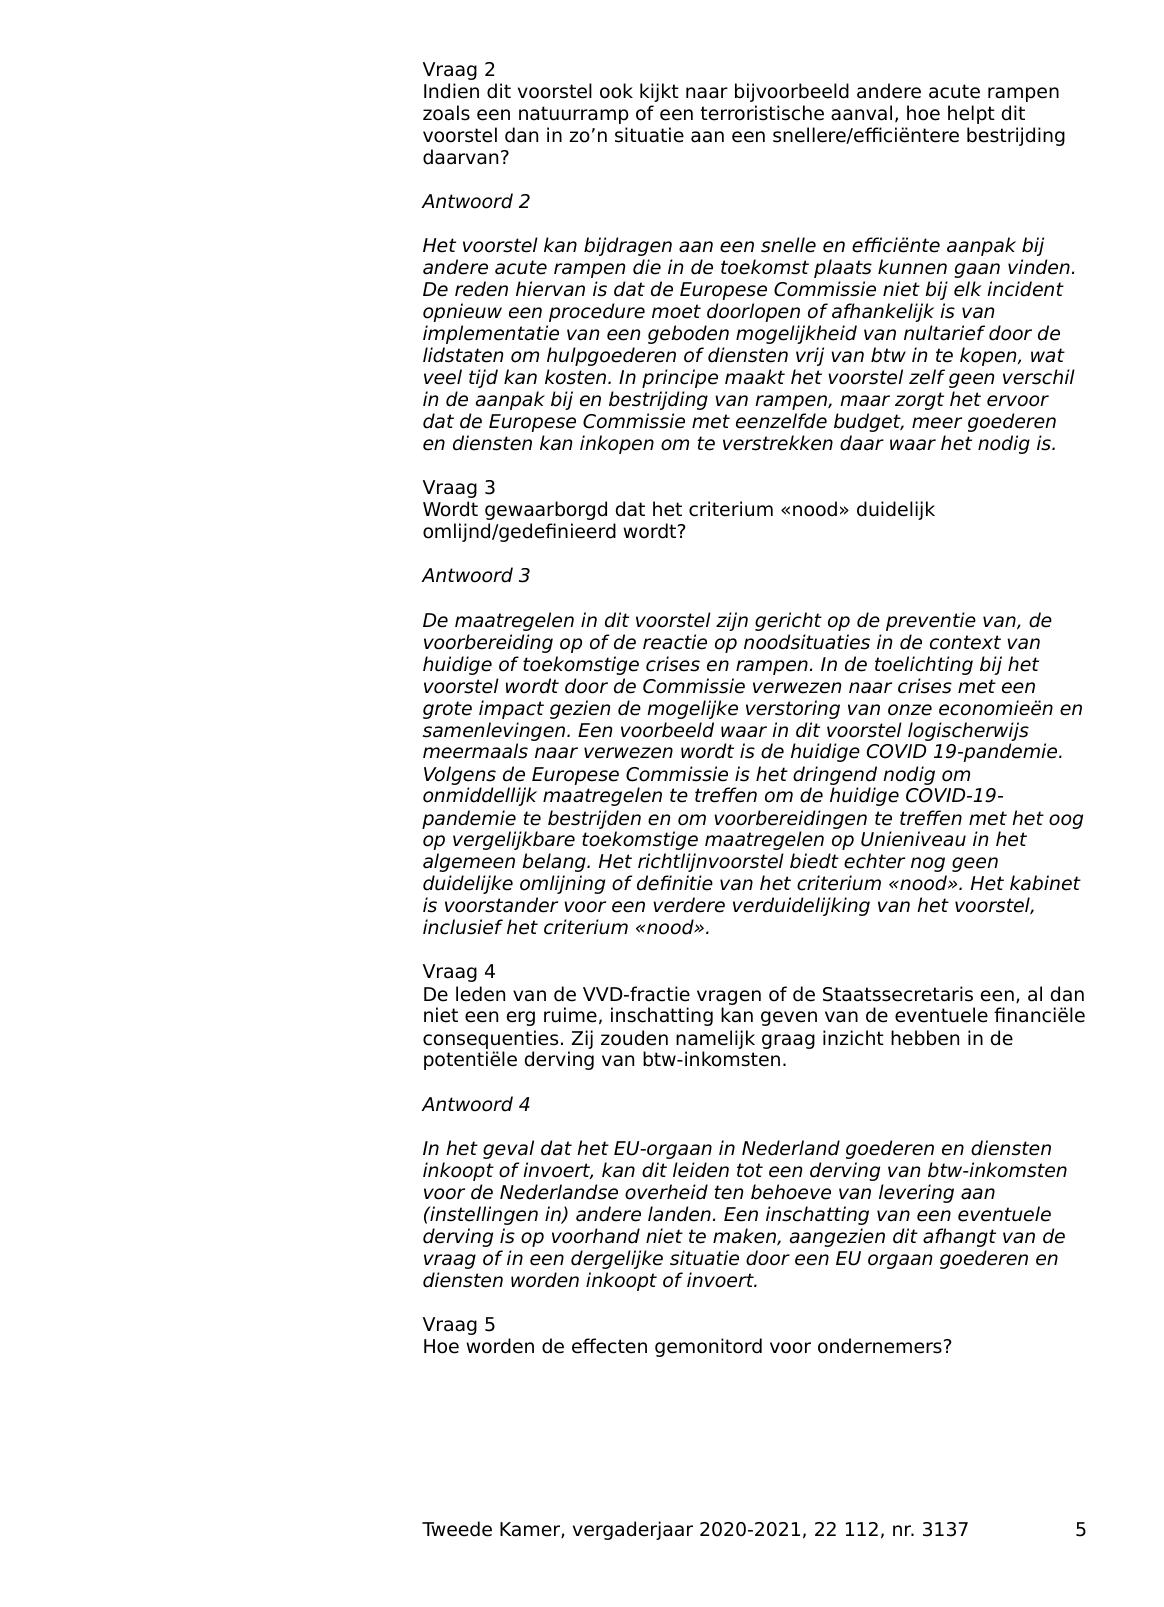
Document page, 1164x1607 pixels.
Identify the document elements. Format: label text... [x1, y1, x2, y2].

text De maatregelen in dit voorstel zijn gericht op de preventie van, de voorbereiding op of de reactie op noodsituaties in de context van huidige of toekomstige crises en rampen. In de toelichting bij het voorstel wordt door de Commissie verwezen naar crises met een grote impact gezien de mogelijke verstoring van onze economieën en samenlevingen. Een voorbeeld waar in dit voorstel logischerwijs meermaals naar verwezen wordt is de huidige COVID 19-pandemie. Volgens de Europese Commissie is het dringend nodig om onmiddellijk maatregelen te treffen om de huidige COVID-19-pandemie te bestrijden en om voorbereidingen te treffen met het oog op vergelijkbare toekomstige maatregelen op Unieniveau in het algemeen belang. Het richtlijnvoorstel biedt echter nog geen duidelijke omlijning of definitie van het criterium «nood». Het kabinet is voorstander voor een verdere verduidelijking van het voorstel, inclusief het criterium «nood». [422, 609, 1087, 939]
text Vraag 4 [422, 961, 1087, 983]
text Vraag 3 [422, 477, 1087, 499]
subtitle Antwoord 2 [422, 191, 1087, 213]
subtitle Antwoord 4 [422, 1093, 1087, 1116]
text Hoe worden de effecten gemonitord voor ondernemers? [422, 1336, 1087, 1358]
text Indien dit voorstel ook kijkt naar bijvoorbeeld andere acute rampen zoals een natuurramp of een terroristische aanval, hoe helpt dit voorstel dan in zo’n situatie aan een snellere/efficiëntere bestrijding daarvan? [422, 81, 1087, 169]
text De leden van de VVD-fractie vragen of de Staatssecretaris een, al dan niet een erg ruime, inschatting kan geven van de eventuele financiële consequenties. Zij zouden namelijk graag inzicht hebben in de potentiële derving van btw-inkomsten. [422, 983, 1087, 1071]
text In het geval dat het EU-orgaan in Nederland goederen en diensten inkoopt of invoert, kan dit leiden tot een derving van btw-inkomsten voor de Nederlandse overheid ten behoeve van levering aan (instellingen in) andere landen. Een inschatting van een eventuele derving is op voorhand niet te maken, aangezien dit afhangt van de vraag of in een dergelijke situatie door een EU orgaan goederen en diensten worden inkoopt of invoert. [422, 1138, 1087, 1292]
text Vraag 2 [422, 59, 1087, 81]
text Wordt gewaarborgd dat het criterium «nood» duidelijk omlijnd/gedefinieerd wordt? [422, 499, 1087, 543]
text Het voorstel kan bijdragen aan een snelle en efficiënte aanpak bij andere acute rampen die in de toekomst plaats kunnen gaan vinden. De reden hiervan is dat de Europese Commissie niet bij elk incident opnieuw een procedure moet doorlopen of afhankelijk is van implementatie van een geboden mogelijkheid van nultarief door de lidstaten om hulpgoederen of diensten vrij van btw in te kopen, wat veel tijd kan kosten. In principe maakt het voorstel zelf geen verschil in de aanpak bij en bestrijding van rampen, maar zorgt het ervoor dat de Europese Commissie met eenzelfde budget, meer goederen en diensten kan inkopen om te verstrekken daar waar het nodig is. [422, 235, 1087, 455]
text Vraag 5 [422, 1314, 1087, 1336]
subtitle Antwoord 3 [422, 565, 1087, 587]
